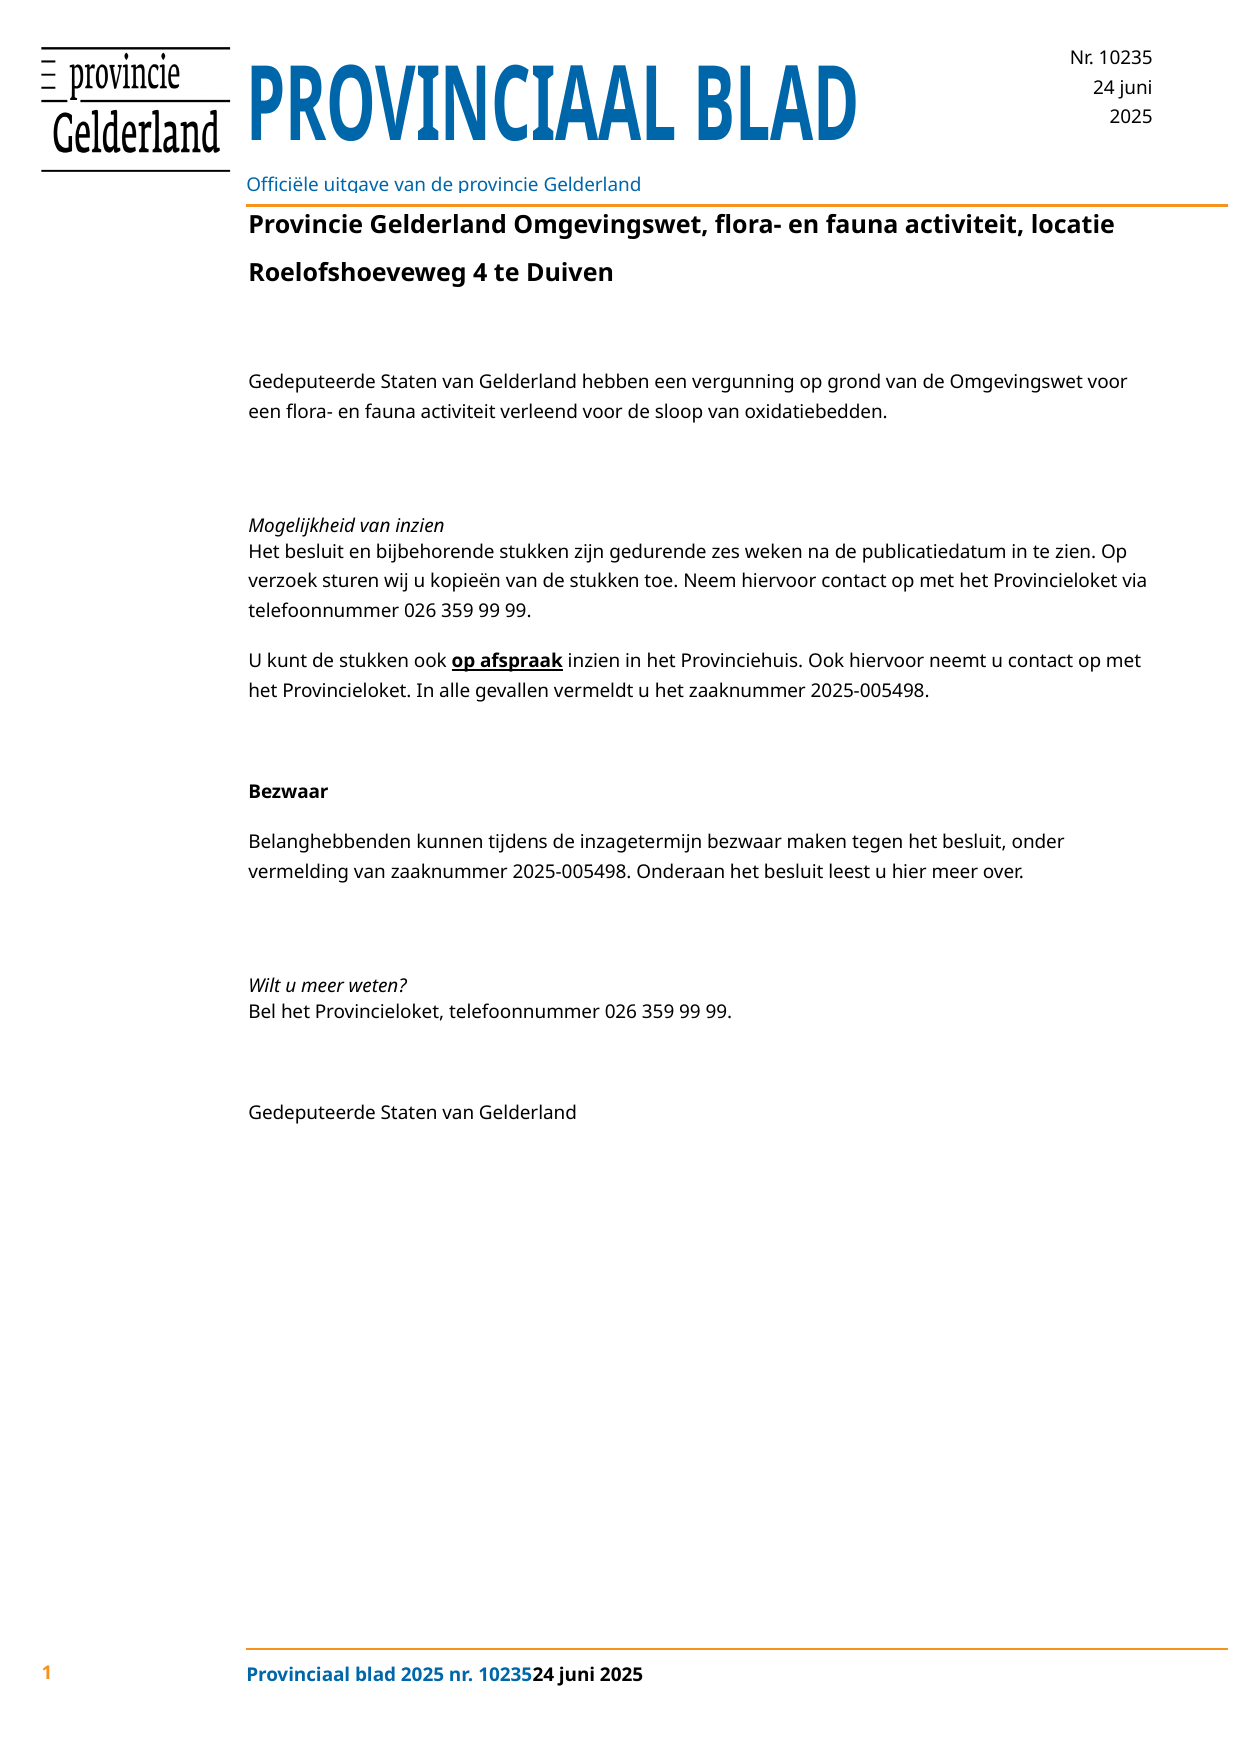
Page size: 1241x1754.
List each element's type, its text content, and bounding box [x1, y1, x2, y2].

text Bezwaar [248, 778, 1152, 804]
text Mogelijkheid van inzien [248, 512, 1152, 538]
text Wilt u meer weten? [248, 972, 1152, 998]
picture [41, 47, 231, 172]
text Belanghebbenden kunnen tijdens de inzagetermijn bezwaar maken tegen het besluit, onder vermelding van zaaknummer 2025-005498. Onderaan het besluit leest u hier meer over. [248, 828, 1152, 884]
text Het besluit en bijbehorende stukken zijn gedurende zes weken na de publicatiedatum in te zien. Op verzoek sturen wij u kopieën van de stukken toe. Neem hiervoor contact op met het Provincieloket via telefoonnummer 026 359 99 99. [248, 538, 1152, 623]
text Gedeputeerde Staten van Gelderland hebben een vergunning op grond van de Omgevingswet voor een flora- en fauna activiteit verleend voor de sloop van oxidatiebedden. [248, 368, 1152, 424]
text Provincie Gelderland Omgevingswet, flora- en fauna activiteit, locatie Roelofshoeveweg 4 te Duiven [248, 207, 1152, 288]
text U kunt de stukken ook op afspraak inzien in het Provinciehuis. Ook hiervoor neemt u contact op met het Provincieloket. In alle gevallen vermeldt u het zaaknummer 2025-005498. [248, 648, 1152, 703]
text Gedeputeerde Staten van Gelderland [248, 1099, 1152, 1125]
text Bel het Provincieloket, telefoonnummer 026 359 99 99. [248, 998, 1152, 1024]
